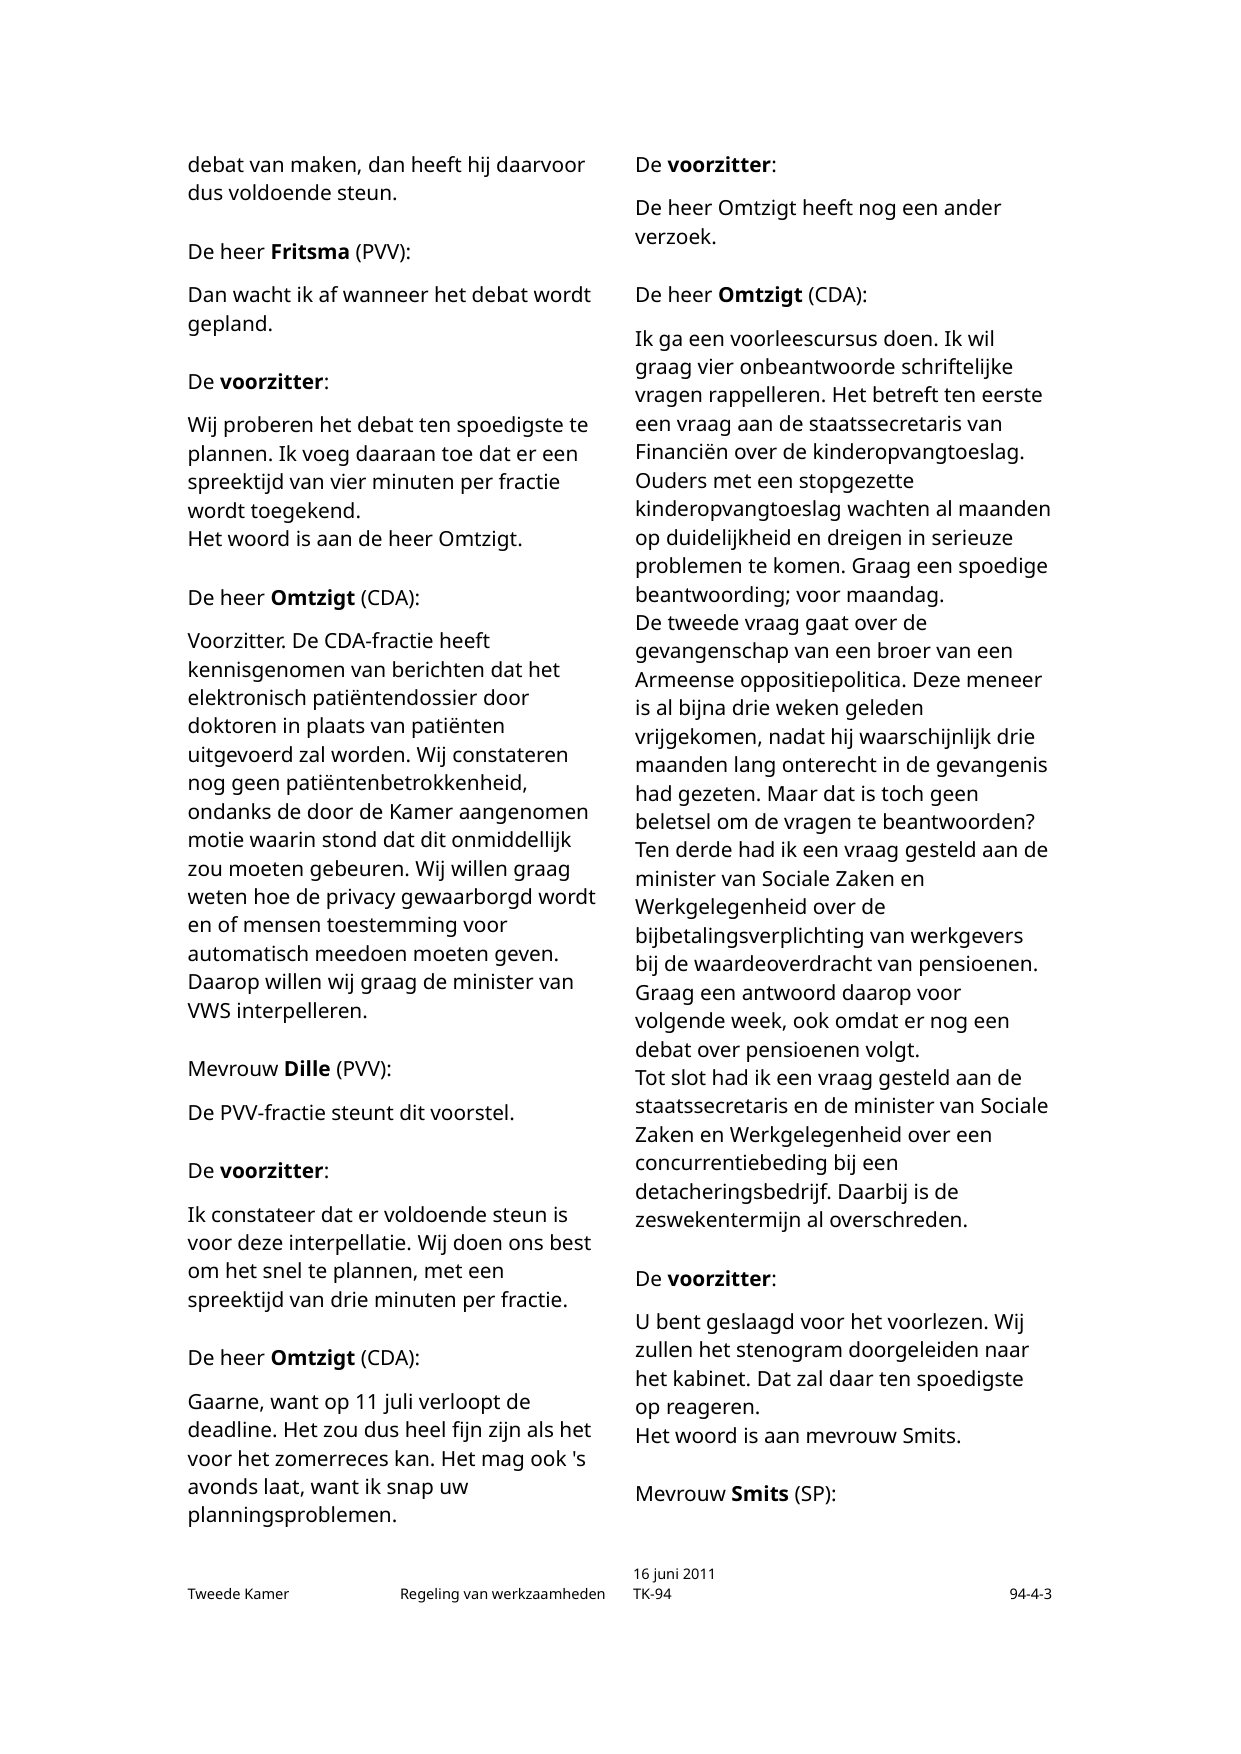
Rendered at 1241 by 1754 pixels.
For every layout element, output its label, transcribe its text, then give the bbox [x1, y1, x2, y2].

text De heer Omtzigt heeft nog een ander verzoek. [635, 193, 1053, 250]
text Mevrouw Dille (PVV): [187, 1054, 605, 1083]
text De voorzitter: [635, 1264, 1053, 1292]
text De voorzitter: [187, 1156, 605, 1185]
text Ik constateer dat er voldoende steun is voor deze interpellatie. Wij doen ons best om het snel te plannen, met een spreektijd van drie minuten per fractie. [187, 1200, 605, 1313]
text De voorzitter: [187, 367, 605, 396]
text Het woord is aan mevrouw Smits. [635, 1421, 1053, 1449]
text Voorzitter. De CDA-fractie heeft kennisgenomen van berichten dat het elektronisch patiëntendossier door doktoren in plaats van patiënten uitgevoerd zal worden. Wij constateren nog geen patiëntenbetrokkenheid, ondanks de door de Kamer aangenomen motie waarin stond dat dit onmiddellijk zou moeten gebeuren. Wij willen graag weten hoe de privacy gewaarborgd wordt en of mensen toestemming voor automatisch meedoen moeten geven. Daarop willen wij graag de minister van VWS interpelleren. [187, 626, 605, 1024]
text De heer Omtzigt (CDA): [187, 583, 605, 611]
text Het woord is aan de heer Omtzigt. [187, 524, 605, 553]
text Dan wacht ik af wanneer het debat wordt gepland. [187, 280, 605, 337]
text Ten derde had ik een vraag gesteld aan de minister van Sociale Zaken en Werkgelegenheid over de bijbetalingsverplichting van werkgevers bij de waardeoverdracht van pensioenen. Graag een antwoord daarop voor volgende week, ook omdat er nog een debat over pensioenen volgt. [635, 836, 1053, 1063]
text Gaarne, want op 11 juli verloopt de deadline. Het zou dus heel fijn zijn als het voor het zomerreces kan. Het mag ook 's avonds laat, want ik snap uw planningsproblemen. [187, 1387, 605, 1529]
text De heer Omtzigt (CDA): [635, 280, 1053, 309]
text De PVV-fractie steunt dit voorstel. [187, 1098, 605, 1126]
text Wij proberen het debat ten spoedigste te plannen. Ik voeg daaraan toe dat er een spreektijd van vier minuten per fractie wordt toegekend. [187, 411, 605, 524]
text Tot slot had ik een vraag gesteld aan de staatssecretaris en de minister van Sociale Zaken en Werkgelegenheid over een concurrentiebeding bij een detacheringsbedrijf. Daarbij is de zeswekentermijn al overschreden. [635, 1063, 1053, 1234]
text U bent geslaagd voor het voorlezen. Wij zullen het stenogram doorgeleiden naar het kabinet. Dat zal daar ten spoedigste op reageren. [635, 1307, 1053, 1421]
text Mevrouw Smits (SP): [635, 1479, 1053, 1508]
text De tweede vraag gaat over de gevangenschap van een broer van een Armeense oppositiepolitica. Deze meneer is al bijna drie weken geleden vrijgekomen, nadat hij waarschijnlijk drie maanden lang onterecht in de gevangenis had gezeten. Maar dat is toch geen beletsel om de vragen te beantwoorden? [635, 608, 1053, 836]
text De voorzitter: [635, 150, 1053, 178]
text De heer Fritsma (PVV): [187, 237, 605, 265]
text debat van maken, dan heeft hij daarvoor dus voldoende steun. [187, 150, 605, 207]
text De heer Omtzigt (CDA): [187, 1343, 605, 1372]
text Ik ga een voorleescursus doen. Ik wil graag vier onbeantwoorde schriftelijke vragen rappelleren. Het betreft ten eerste een vraag aan de staatssecretaris van Financiën over de kinderopvangtoeslag. Ouders met een stopgezette kinderopvangtoeslag wachten al maanden op duidelijkheid en dreigen in serieuze problemen te komen. Graag een spoedige beantwoording; voor maandag. [635, 324, 1053, 608]
